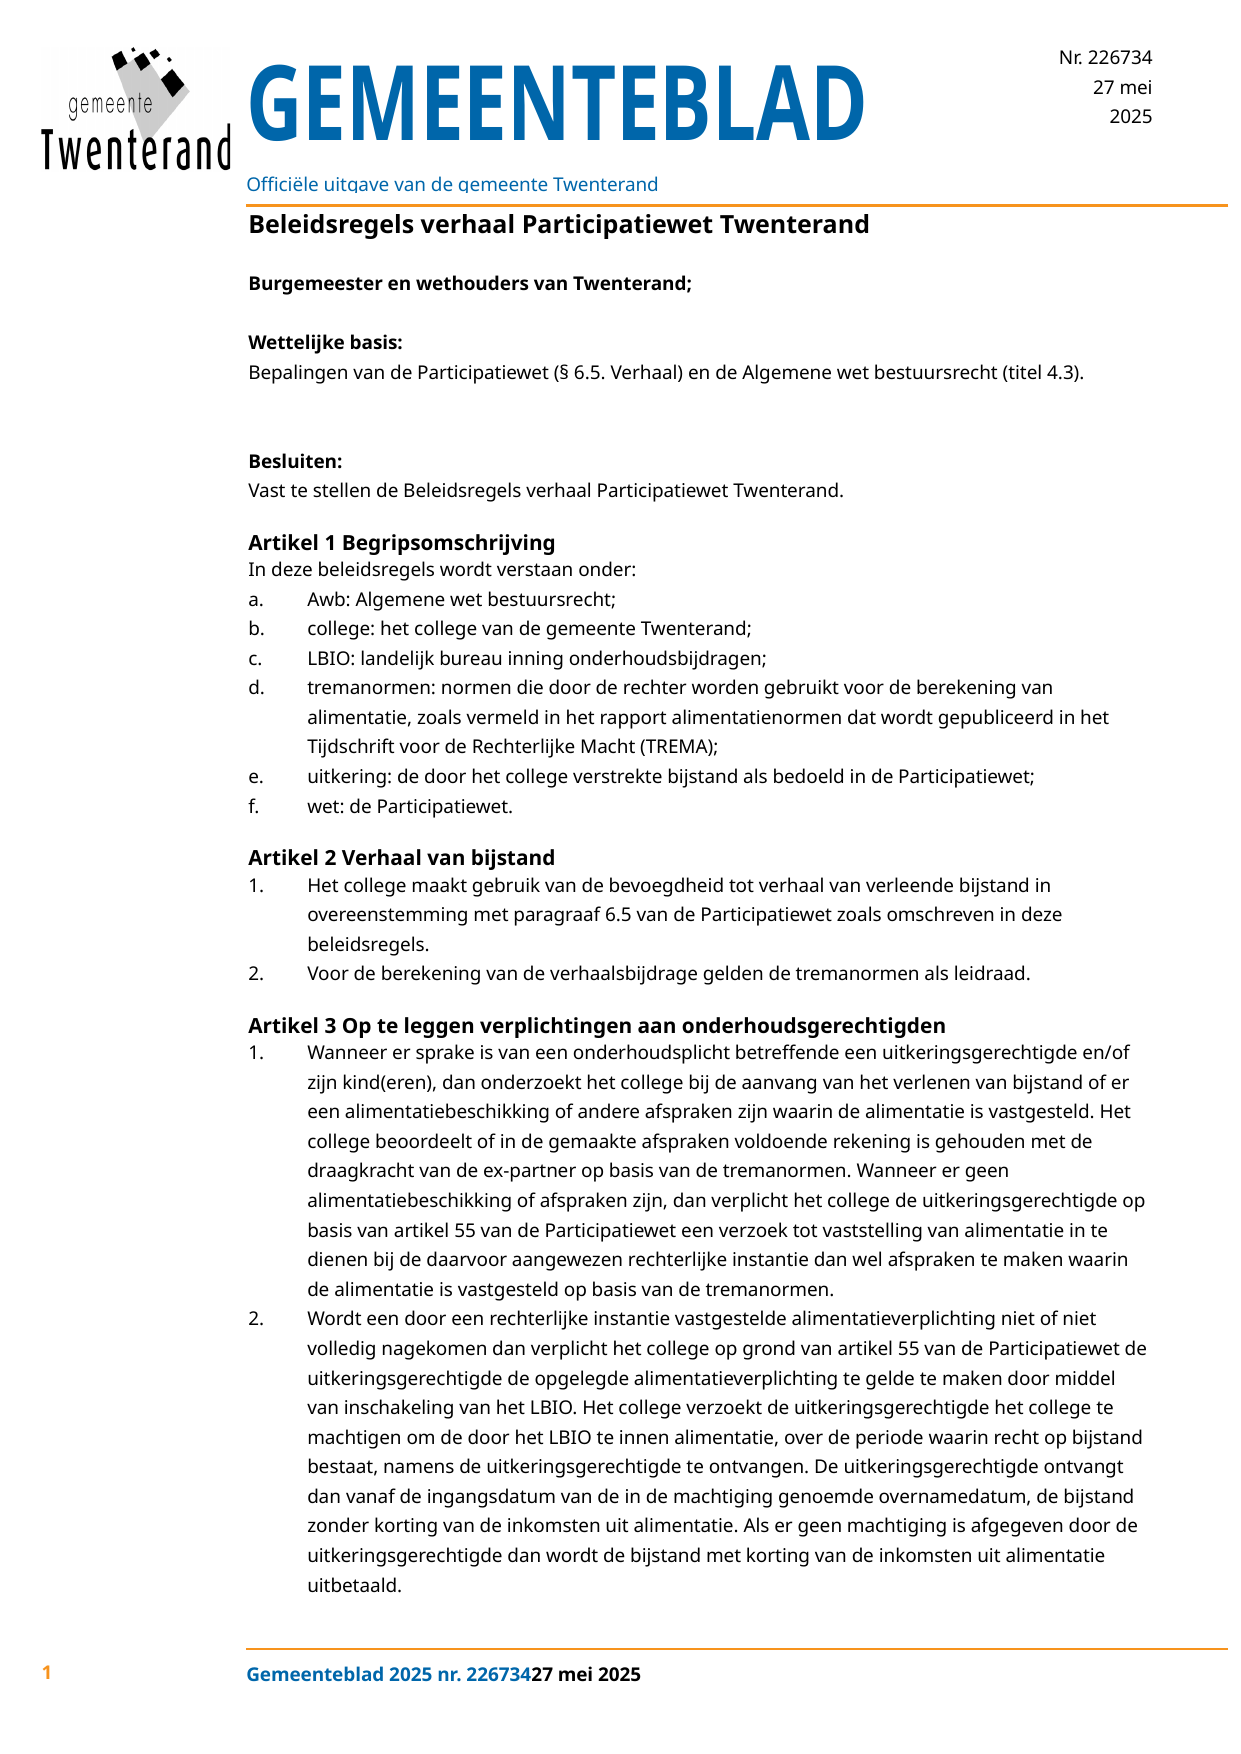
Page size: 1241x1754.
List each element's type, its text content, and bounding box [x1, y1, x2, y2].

list Wordt een door een rechterlijke instantie vastgestelde alimentatieverplichting niet of niet volledig nagekomen dan verplicht het college op grond van artikel 55 van de Participatiewet de uitkeringsgerechtigde de opgelegde alimentatieverplichting te gelde te maken door middel van inschakeling van het LBIO. Het college verzoekt de uitkeringsgerechtigde het college te machtigen om de door het LBIO te innen alimentatie, over de periode waarin recht op bijstand bestaat, namens de uitkeringsgerechtigde te ontvangen. De uitkeringsgerechtigde ontvangt dan vanaf de ingangsdatum van de in de machtiging genoemde overnamedatum, de bijstand zonder korting van de inkomsten uit alimentatie. Als er geen machtiging is afgegeven door de uitkeringsgerechtigde dan wordt de bijstand met korting van de inkomsten uit alimentatie uitbetaald. [248, 1306, 1152, 1598]
text Beleidsregels verhaal Participatiewet Twenterand [248, 207, 1152, 241]
text Burgemeester en wethouders van Twenterand; [248, 270, 1152, 296]
list college: het college van de gemeente Twenterand; [248, 615, 1152, 641]
list Awb: Algemene wet bestuursrecht; [248, 586, 1152, 612]
text In deze beleidsregels wordt verstaan onder: [248, 556, 1152, 582]
list LBIO: landelijk bureau inning onderhoudsbijdragen; [248, 645, 1152, 671]
text Artikel 1 Begripsomschrijving [248, 528, 1152, 556]
list wet: de Participatiewet. [248, 793, 1152, 819]
list Voor de berekening van de verhaalsbijdrage gelden de tremanormen als leidraad. [248, 961, 1152, 986]
text Besluiten: [248, 448, 1152, 473]
list tremanormen: normen die door de rechter worden gebruikt voor de berekening van alimentatie, zoals vermeld in het rapport alimentatienormen dat wordt gepubliceerd in het Tijdschrift voor de Rechterlijke Macht (TREMA); [248, 674, 1152, 759]
list uitkering: de door het college verstrekte bijstand als bedoeld in de Participatiewet; [248, 763, 1152, 789]
list Het college maakt gebruik van de bevoegdheid tot verhaal van verleende bijstand in overeenstemming met paragraaf 6.5 van de Participatiewet zoals omschreven in deze beleidsregels. [248, 872, 1152, 957]
text Artikel 2 Verhaal van bijstand [248, 843, 1152, 872]
text Artikel 3 Op te leggen verplichtingen aan onderhoudsgerechtigden [248, 1011, 1152, 1039]
text Wettelijke basis: [248, 329, 1152, 355]
picture [41, 47, 231, 172]
text Vast te stellen de Beleidsregels verhaal Participatiewet Twenterand. [248, 477, 1152, 503]
list Wanneer er sprake is van een onderhoudsplicht betreffende een uitkeringsgerechtigde en/of zijn kind(eren), dan onderzoekt het college bij de aanvang van het verlenen van bijstand of er een alimentatiebeschikking of andere afspraken zijn waarin de alimentatie is vastgesteld. Het college beoordeelt of in de gemaakte afspraken voldoende rekening is gehouden met de draagkracht van de ex-partner op basis van de tremanormen. Wanneer er geen alimentatiebeschikking of afspraken zijn, dan verplicht het college de uitkeringsgerechtigde op basis van artikel 55 van de Participatiewet een verzoek tot vaststelling van alimentatie in te dienen bij de daarvoor aangewezen rechterlijke instantie dan wel afspraken te maken waarin de alimentatie is vastgesteld op basis van de tremanormen. [248, 1039, 1152, 1302]
text Bepalingen van de Participatiewet (§ 6.5. Verhaal) en de Algemene wet bestuursrecht (titel 4.3). [248, 359, 1152, 385]
